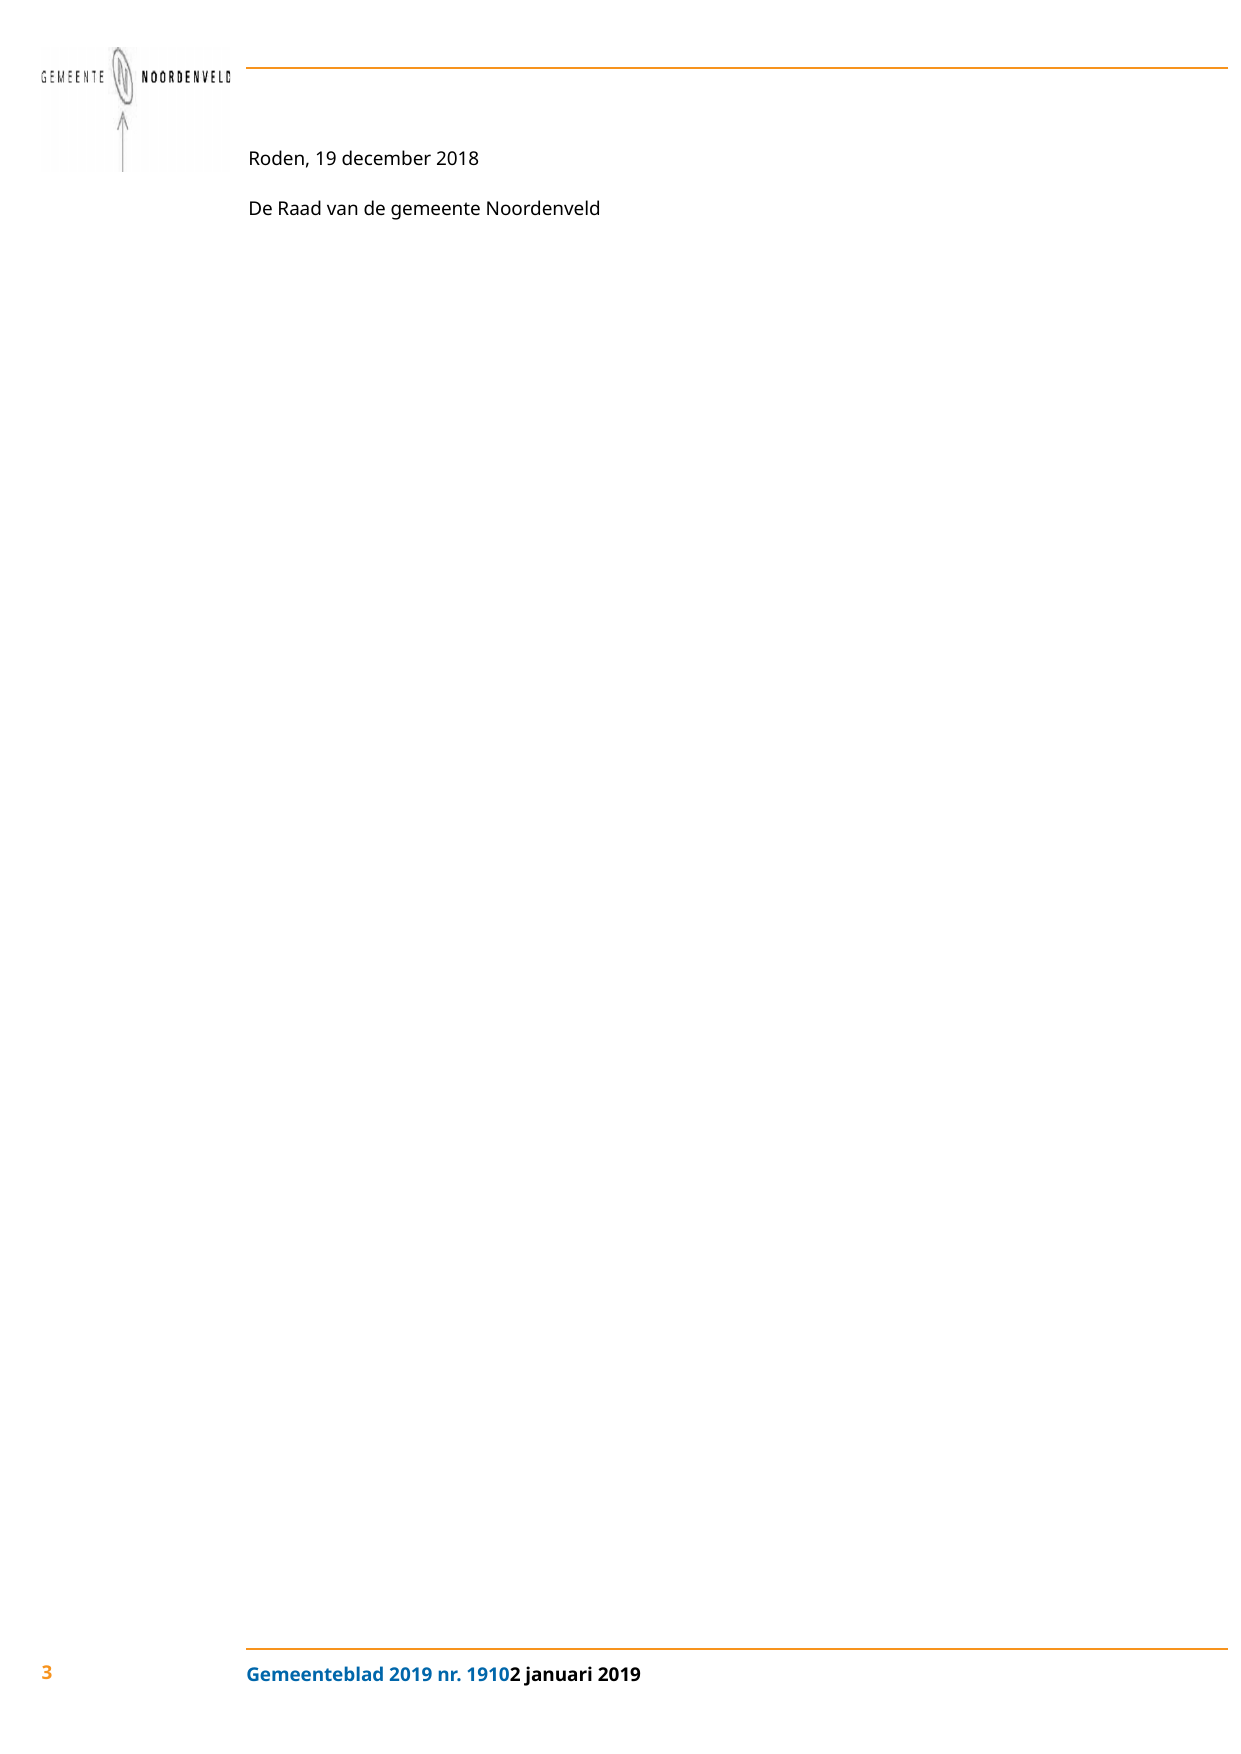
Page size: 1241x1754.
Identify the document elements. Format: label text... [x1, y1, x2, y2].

text De Raad van de gemeente Noordenveld [248, 196, 1152, 221]
text Roden, 19 december 2018 [248, 145, 1152, 171]
picture [41, 47, 231, 172]
